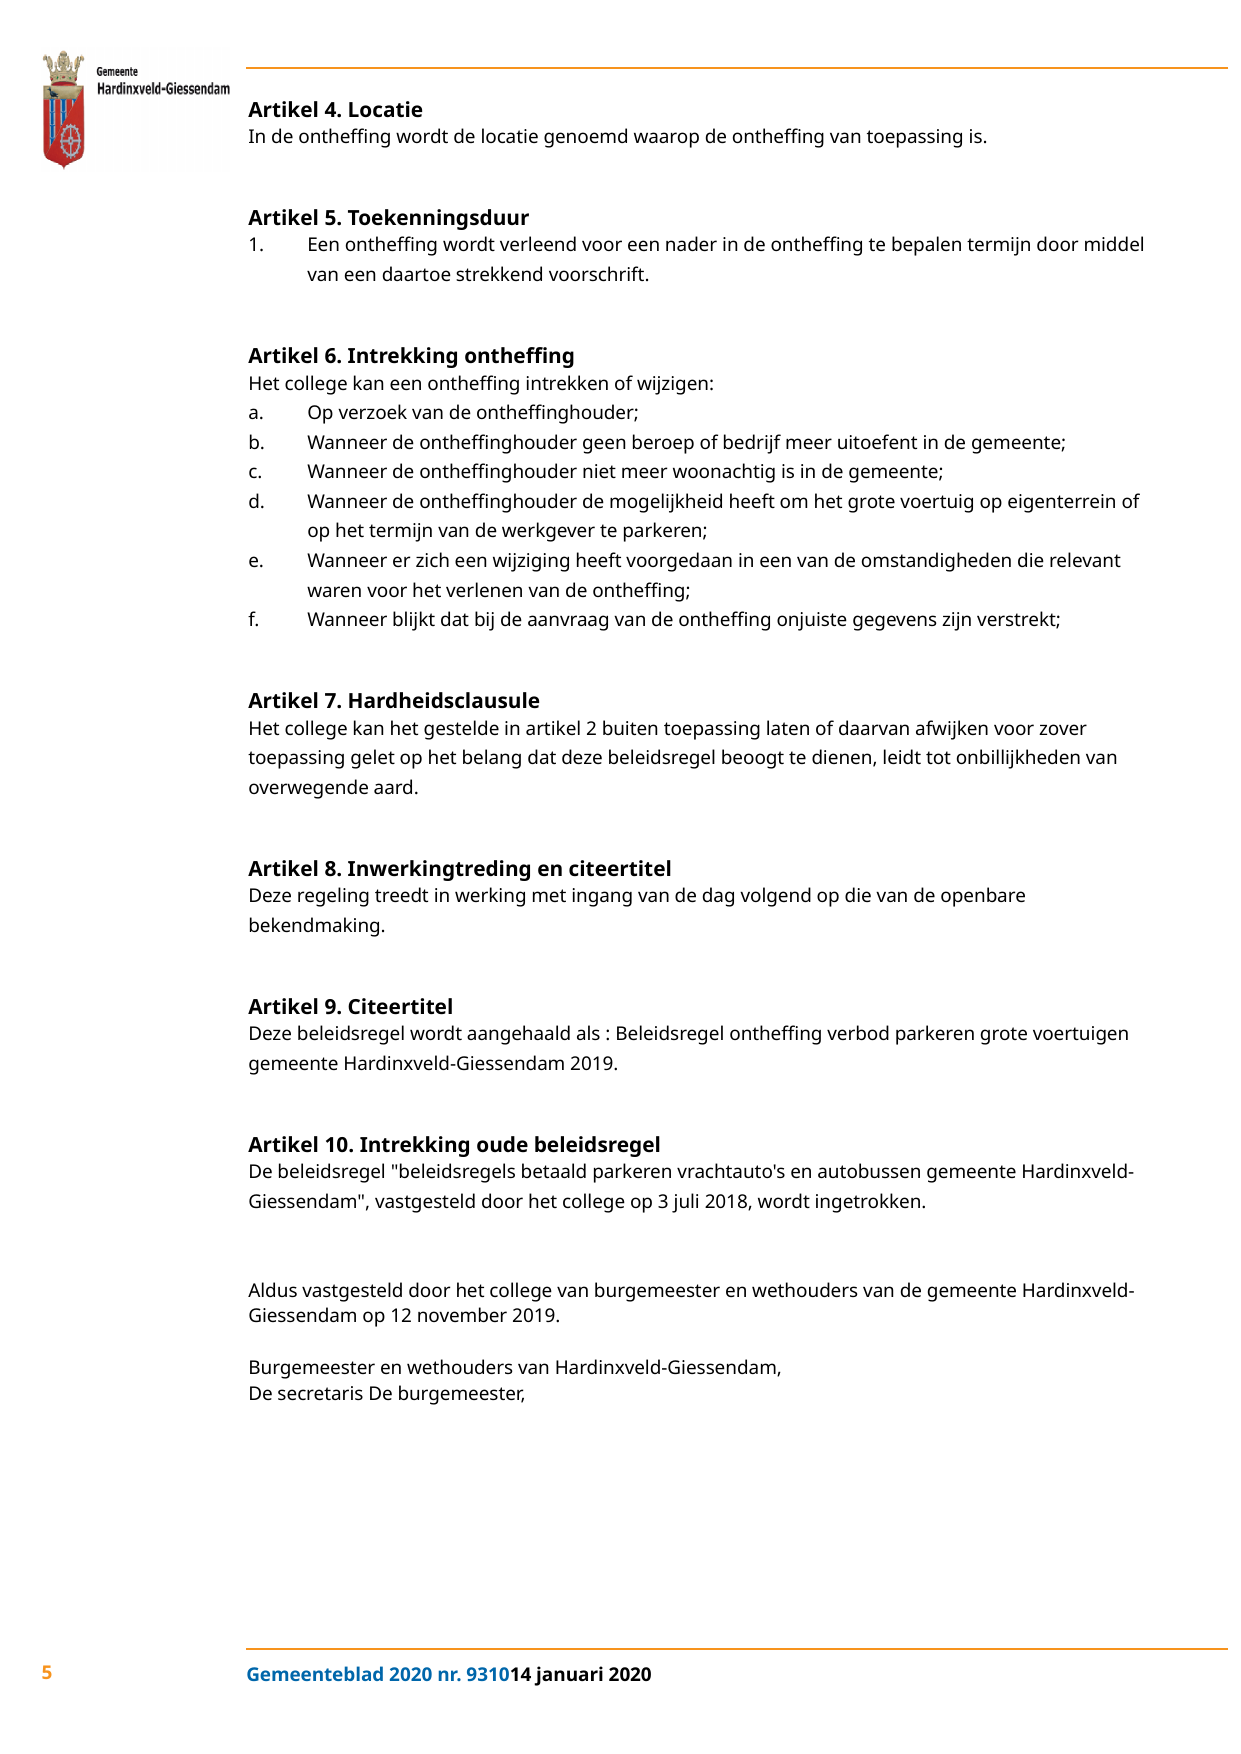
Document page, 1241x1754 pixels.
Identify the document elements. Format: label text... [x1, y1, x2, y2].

text Artikel 7. Hardheidsclausule [248, 686, 1152, 715]
text Artikel 6. Intrekking ontheffing [248, 341, 1152, 370]
list Wanneer er zich een wijziging heeft voorgedaan in een van de omstandigheden die relevant waren voor het verlenen van de ontheffing; [248, 547, 1152, 602]
text Deze beleidsregel wordt aangehaald als : Beleidsregel ontheffing verbod parkeren grote voertuigen gemeente Hardinxveld-Giessendam 2019. [248, 1020, 1152, 1076]
text De secretaris De burgemeester, [248, 1380, 1152, 1405]
list Een ontheffing wordt verleend voor een nader in de ontheffing te bepalen termijn door middel van een daartoe strekkend voorschrift. [248, 232, 1152, 287]
list Wanneer de ontheffinghouder geen beroep of bedrijf meer uitoefent in de gemeente; [248, 429, 1152, 454]
text Het college kan het gestelde in artikel 2 buiten toepassing laten of daarvan afwijken voor zover toepassing gelet op het belang dat deze beleidsregel beoogt te dienen, leidt tot onbillijkheden van overwegende aard. [248, 715, 1152, 800]
list Op verzoek van de ontheffinghouder; [248, 399, 1152, 425]
text In de ontheffing wordt de locatie genoemd waarop de ontheffing van toepassing is. [248, 123, 1152, 149]
text Artikel 5. Toekenningsduur [248, 203, 1152, 232]
list Wanneer blijkt dat bij de aanvraag van de ontheffing onjuiste gegevens zijn verstrekt; [248, 606, 1152, 632]
text Deze regeling treedt in werking met ingang van de dag volgend op die van de openbare bekendmaking. [248, 882, 1152, 938]
list Wanneer de ontheffinghouder niet meer woonachtig is in de gemeente; [248, 458, 1152, 484]
text Artikel 10. Intrekking oude beleidsregel [248, 1130, 1152, 1158]
text Artikel 4. Locatie [248, 95, 1152, 123]
text Aldus vastgesteld door het college van burgemeester en wethouders van de gemeente Hardinxveld-Giessendam op 12 november 2019. [248, 1277, 1152, 1328]
text Artikel 9. Citeertitel [248, 992, 1152, 1020]
text Het college kan een ontheffing intrekken of wijzigen: [248, 370, 1152, 395]
list Wanneer de ontheffinghouder de mogelijkheid heeft om het grote voertuig op eigenterrein of op het termijn van de werkgever te parkeren; [248, 488, 1152, 543]
text Burgemeester en wethouders van Hardinxveld-Giessendam, [248, 1354, 1152, 1380]
text De beleidsregel "beleidsregels betaald parkeren vrachtauto's en autobussen gemeente Hardinxveld-Giessendam", vastgesteld door het college op 3 juli 2018, wordt ingetrokken. [248, 1158, 1152, 1214]
picture [41, 47, 231, 172]
text Artikel 8. Inwerkingtreding en citeertitel [248, 854, 1152, 882]
